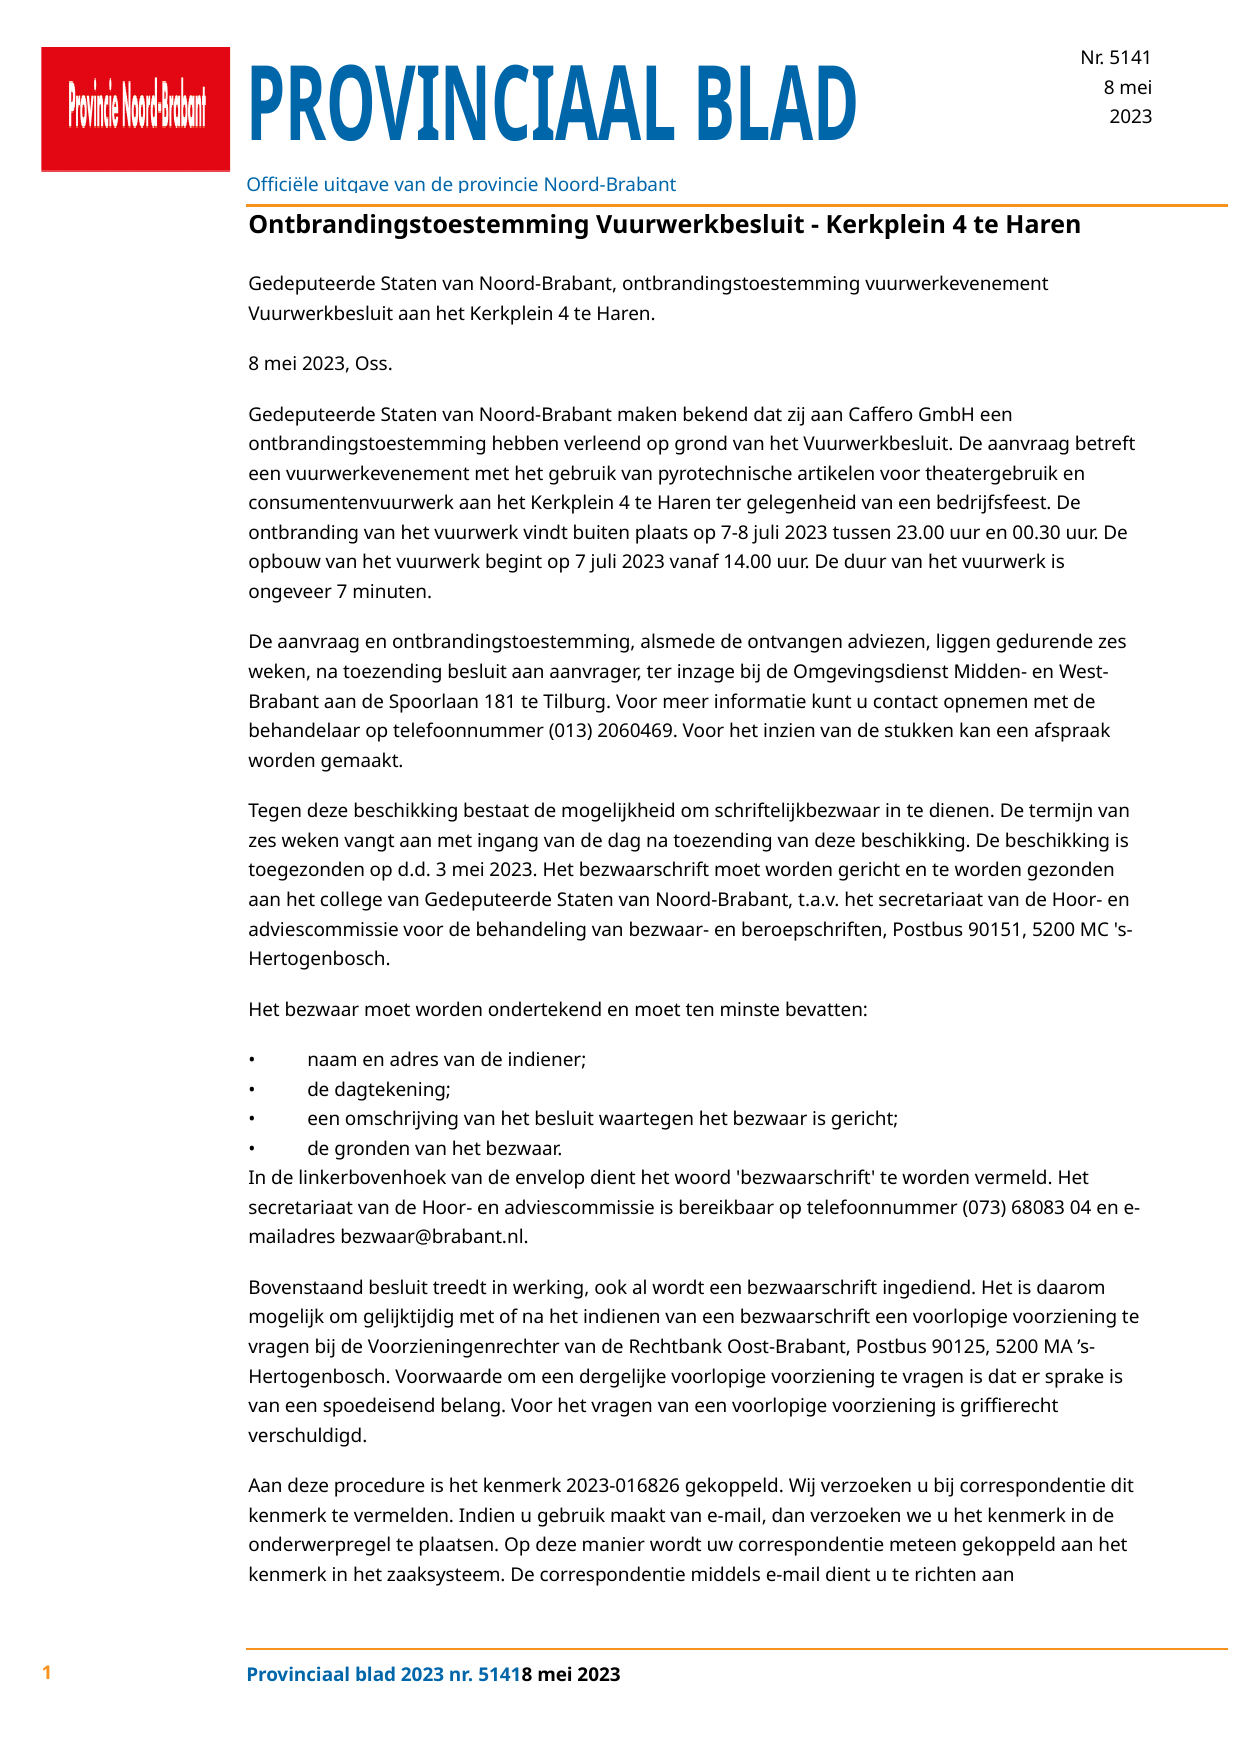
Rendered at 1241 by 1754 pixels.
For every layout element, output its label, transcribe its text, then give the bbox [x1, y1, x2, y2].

text In de linkerbovenhoek van de envelop dient het woord 'bezwaarschrift' te worden vermeld. Het secretariaat van de Hoor- en adviescommissie is bereikbaar op telefoonnummer (073) 68083 04 en e-mailadres bezwaar@brabant.nl. [248, 1164, 1152, 1249]
picture [41, 47, 231, 172]
text Het bezwaar moet worden ondertekend en moet ten minste bevatten: [248, 996, 1152, 1021]
text De aanvraag en ontbrandingstoestemming, alsmede de ontvangen adviezen, liggen gedurende zes weken, na toezending besluit aan aanvrager, ter inzage bij de Omgevingsdienst Midden- en West-Brabant aan de Spoorlaan 181 te Tilburg. Voor meer informatie kunt u contact opnemen met de behandelaar op telefoonnummer (013) 2060469. Voor het inzien van de stukken kan een afspraak worden gemaakt. [248, 629, 1152, 773]
text Aan deze procedure is het kenmerk 2023-016826 gekoppeld. Wij verzoeken u bij correspondentie dit kenmerk te vermelden. Indien u gebruik maakt van e-mail, dan verzoeken we u het kenmerk in de onderwerpregel te plaatsen. Op deze manier wordt uw correspondentie meteen gekoppeld aan het kenmerk in het zaaksysteem. De correspondentie middels e-mail dient u te richten aan [248, 1472, 1152, 1587]
list naam en adres van de indiener; [248, 1046, 1152, 1072]
text Bovenstaand besluit treedt in werking, ook al wordt een bezwaarschrift ingediend. Het is daarom mogelijk om gelijktijdig met of na het indienen van een bezwaarschrift een voorlopige voorziening te vragen bij de Voorzieningenrechter van de Rechtbank Oost-Brabant, Postbus 90125, 5200 MA ’s-Hertogenbosch. Voorwaarde om een dergelijke voorlopige voorziening te vragen is dat er sprake is van een spoedeisend belang. Voor het vragen van een voorlopige voorziening is griffierecht verschuldigd. [248, 1274, 1152, 1448]
text Ontbrandingstoestemming Vuurwerkbesluit - Kerkplein 4 te Haren [248, 207, 1152, 241]
text Tegen deze beschikking bestaat de mogelijkheid om schriftelijkbezwaar in te dienen. De termijn van zes weken vangt aan met ingang van de dag na toezending van deze beschikking. De beschikking is toegezonden op d.d. 3 mei 2023. Het bezwaarschrift moet worden gericht en te worden gezonden aan het college van Gedeputeerde Staten van Noord-Brabant, t.a.v. het secretariaat van de Hoor- en adviescommissie voor de behandeling van bezwaar- en beroepschriften, Postbus 90151, 5200 MC 's-Hertogenbosch. [248, 797, 1152, 971]
text Gedeputeerde Staten van Noord-Brabant maken bekend dat zij aan Caffero GmbH een ontbrandingstoestemming hebben verleend op grond van het Vuurwerkbesluit. De aanvraag betreft een vuurwerkevenement met het gebruik van pyrotechnische artikelen voor theatergebruik en consumentenvuurwerk aan het Kerkplein 4 te Haren ter gelegenheid van een bedrijfsfeest. De ontbranding van het vuurwerk vindt buiten plaats op 7-8 juli 2023 tussen 23.00 uur en 00.30 uur. De opbouw van het vuurwerk begint op 7 juli 2023 vanaf 14.00 uur. De duur van het vuurwerk is ongeveer 7 minuten. [248, 401, 1152, 604]
list de gronden van het bezwaar. [248, 1135, 1152, 1161]
list de dagtekening; [248, 1076, 1152, 1101]
text 8 mei 2023, Oss. [248, 350, 1152, 376]
text Gedeputeerde Staten van Noord-Brabant, ontbrandingstoestemming vuurwerkevenement Vuurwerkbesluit aan het Kerkplein 4 te Haren. [248, 270, 1152, 326]
list een omschrijving van het besluit waartegen het bezwaar is gericht; [248, 1105, 1152, 1131]
